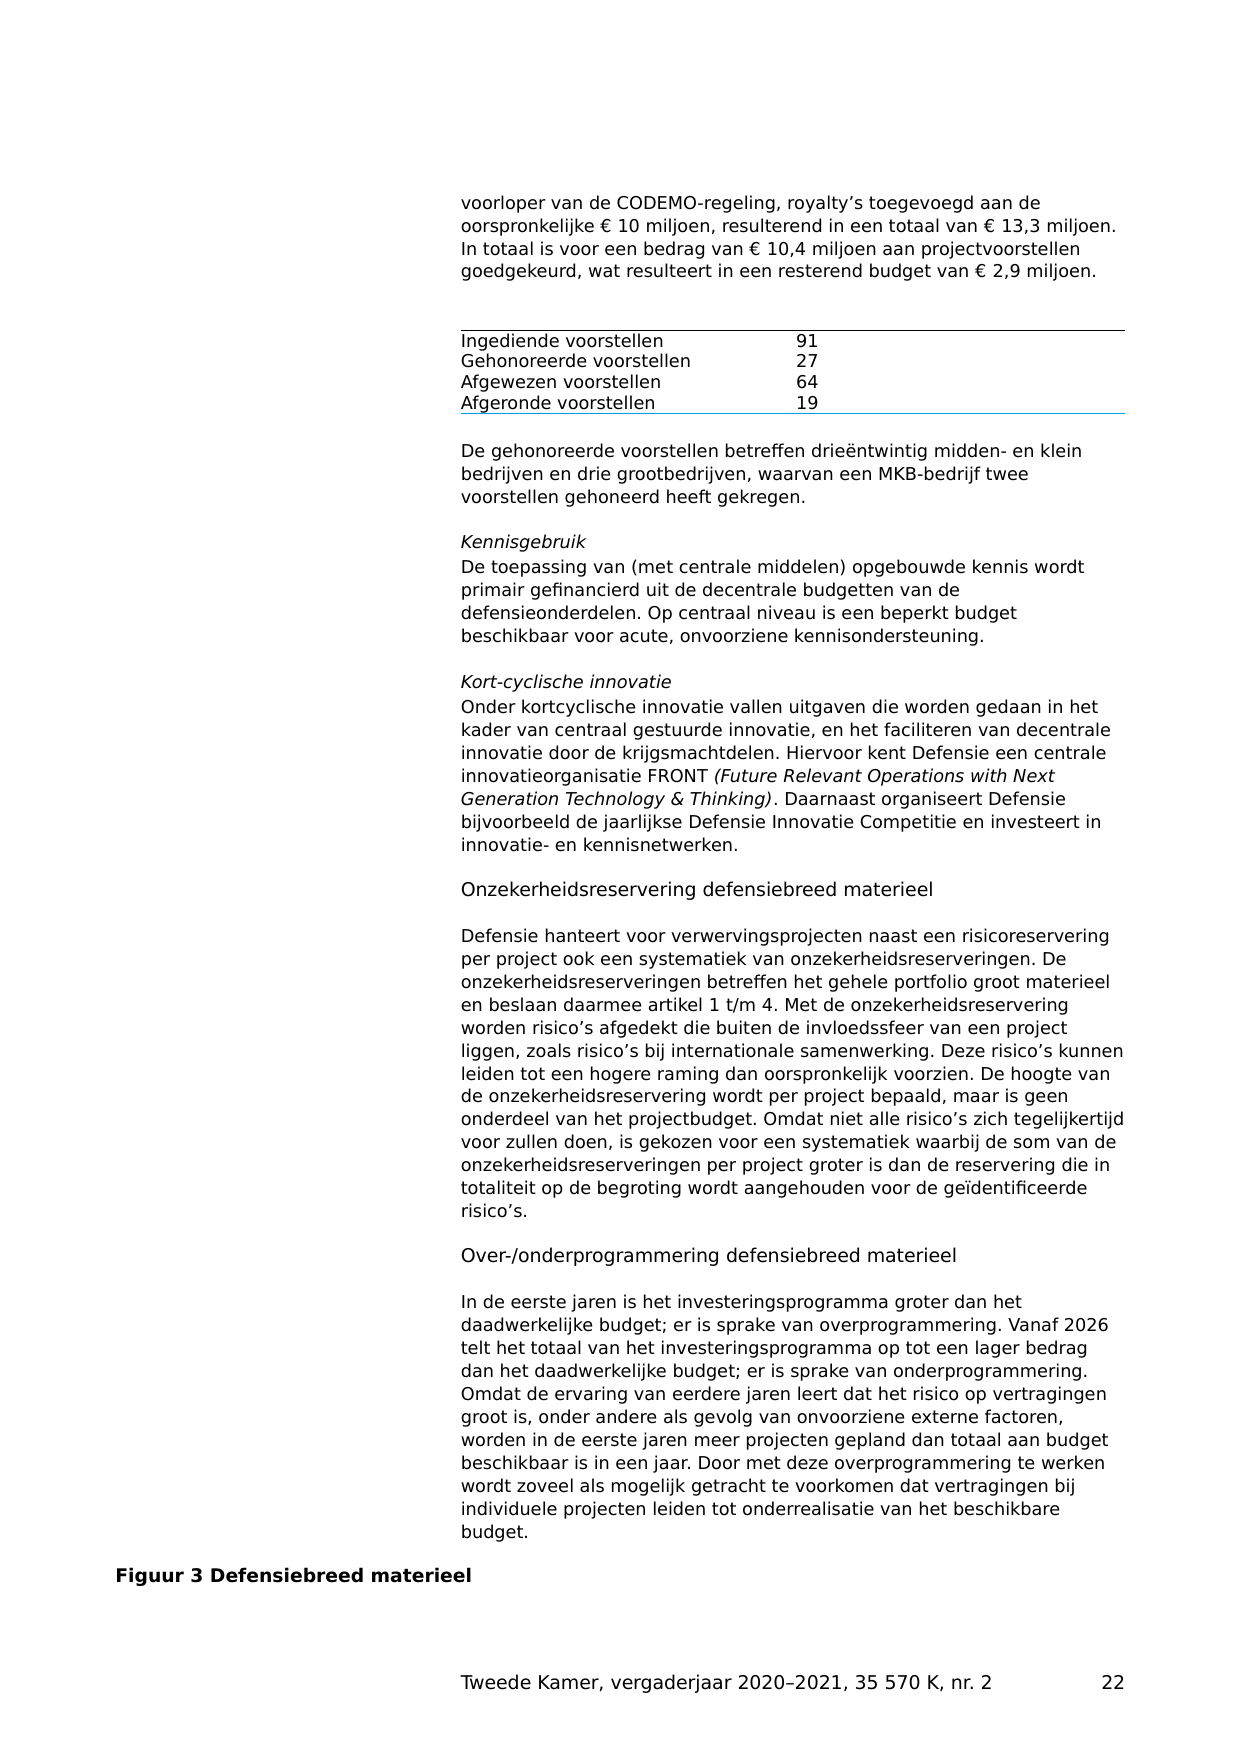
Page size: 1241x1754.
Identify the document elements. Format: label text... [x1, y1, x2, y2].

title Over-/onderprogrammering defensiebreed materieel [461, 1245, 1125, 1267]
table_cell 64 [793, 372, 1125, 393]
text Kort-cyclische innovatie [461, 670, 1125, 693]
title Figuur 3 Defensiebreed materieel [115, 1566, 1125, 1587]
title Onzekerheidsreservering defensiebreed materieel [461, 878, 1125, 900]
table_cell Afgewezen voorstellen [461, 372, 793, 393]
text In de eerste jaren is het investeringsprogramma groter dan het daadwerkelijke budget; er is sprake van overprogrammering. Vanaf 2026 telt het totaal van het investeringsprogramma op tot een lager bedrag dan het daadwerkelijke budget; er is sprake van onderprogrammering. Omdat de ervaring van eerdere jaren leert dat het risico op vertragingen groot is, onder andere als gevolg van onvoorziene externe factoren, worden in de eerste jaren meer projecten gepland dan totaal aan budget beschikbaar is in een jaar. Door met deze overprogrammering te werken wordt zoveel als mogelijk getracht te voorkomen dat vertragingen bij individuele projecten leiden tot onderrealisatie van het beschikbare budget. [461, 1291, 1125, 1543]
table_cell 19 [793, 393, 1125, 413]
text Defensie hanteert voor verwervingsprojecten naast een risicoreservering per project ook een systematiek van onzekerheidsreserveringen. De onzekerheidsreserveringen betreffen het gehele portfolio groot materieel en beslaan daarmee artikel 1 t/m 4. Met de onzekerheidsreservering worden risico’s afgedekt die buiten de invloedssfeer van een project liggen, zoals risico’s bij internationale samenwerking. Deze risico’s kunnen leiden tot een hogere raming dan oorspronkelijk voorzien. De hoogte van de onzekerheidsreservering wordt per project bepaald, maar is geen onderdeel van het projectbudget. Omdat niet alle risico’s zich tegelijkertijd voor zullen doen, is gekozen voor een systematiek waarbij de som van de onzekerheidsreserveringen per project groter is dan de reservering die in totaliteit op de begroting wordt aangehouden voor de geïdentificeerde risico’s. [461, 924, 1125, 1222]
text De toepassing van (met centrale middelen) opgebouwde kennis wordt primair gefinancierd uit de decentrale budgetten van de defensieonderdelen. Op centraal niveau is een beperkt budget beschikbaar voor acute, onvoorziene kennisondersteuning. [461, 556, 1125, 647]
text De gehonoreerde voorstellen betreffen drieëntwintig midden- en klein bedrijven en drie grootbedrijven, waarvan een MKB-bedrijf twee voorstellen gehoneerd heeft gekregen. [461, 439, 1125, 508]
text voorloper van de CODEMO-regeling, royalty’s toegevoegd aan de oorspronkelijke € 10 miljoen, resulterend in een totaal van € 13,3 miljoen. In totaal is voor een bedrag van € 10,4 miljoen aan projectvoorstellen goedgekeurd, wat resulteert in een resterend budget van € 2,9 miljoen. [461, 191, 1125, 282]
table_header CODEMO (per 1 juni 2020) [461, 305, 1125, 330]
table_cell Afgeronde voorstellen [461, 393, 793, 413]
table_cell 27 [793, 351, 1125, 372]
text Kennisgebruik [461, 531, 1125, 553]
text Onder kortcyclische innovatie vallen uitgaven die worden gedaan in het kader van centraal gestuurde innovatie, en het faciliteren van decentrale innovatie door de krijgsmachtdelen. Hiervoor kent Defensie een centrale innovatieorganisatie FRONT (Future Relevant Operations with Next Generation Technology & Thinking). Daarnaast organiseert Defensie bijvoorbeeld de jaarlijkse Defensie Innovatie Competitie en investeert in innovatie- en kennisnetwerken. [461, 695, 1125, 856]
table_cell Gehonoreerde voorstellen [461, 351, 793, 372]
table_cell Ingediende voorstellen [461, 331, 793, 351]
table_cell 91 [793, 331, 1125, 351]
